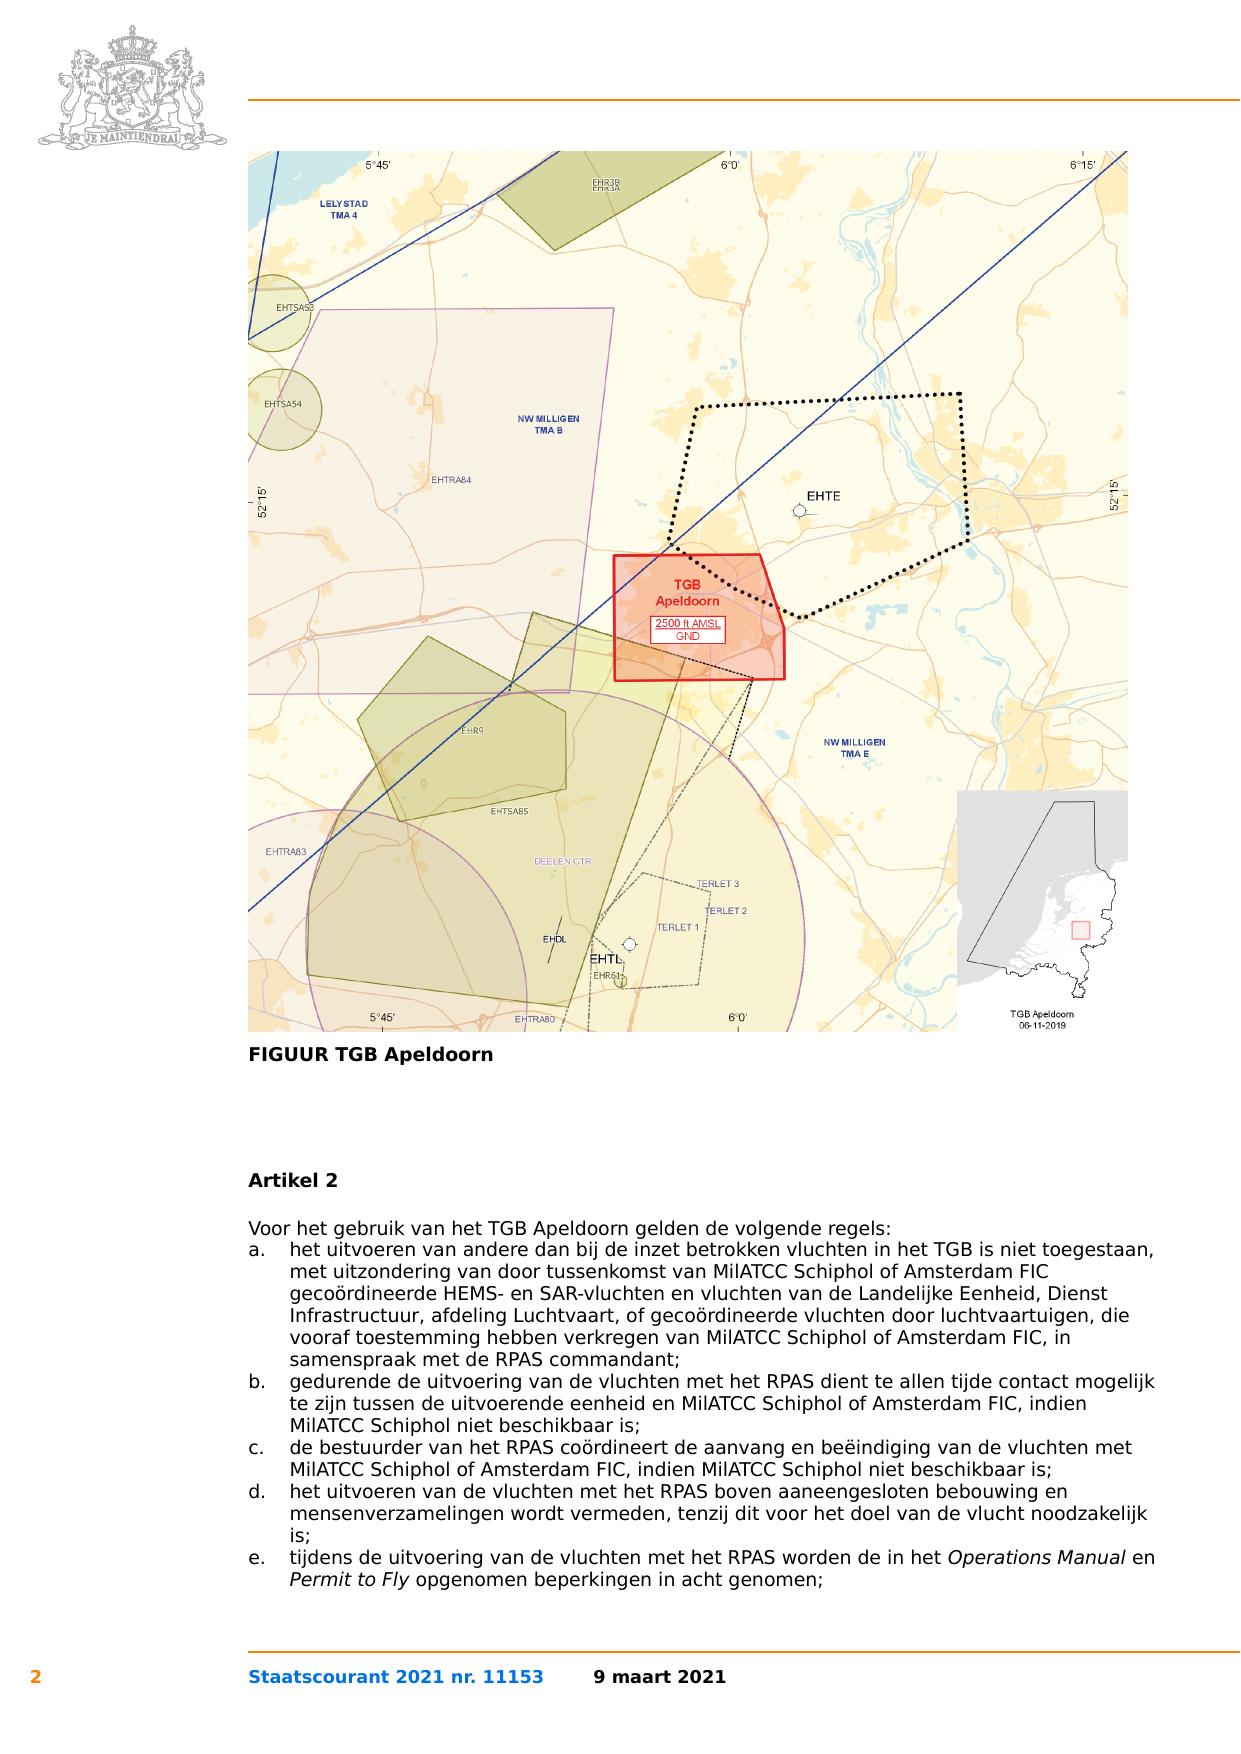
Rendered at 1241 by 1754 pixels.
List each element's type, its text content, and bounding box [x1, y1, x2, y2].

text c. de bestuurder van het RPAS coördineert de aanvang en beëindiging van de vluchten met MilATCC Schiphol of Amsterdam FIC, indien MilATCC Schiphol niet beschikbaar is; [248, 1437, 1163, 1481]
subtitle Artikel 2 [248, 1170, 1163, 1192]
text e. tijdens de uitvoering van de vluchten met het RPAS worden de in het Operations Manual en Permit to Fly opgenomen beperkingen in acht genomen; [248, 1547, 1163, 1591]
text b. gedurende de uitvoering van de vluchten met het RPAS dient te allen tijde contact mogelijk te zijn tussen de uitvoerende eenheid en MilATCC Schiphol of Amsterdam FIC, indien MilATCC Schiphol niet beschikbaar is; [248, 1371, 1163, 1437]
text FIGUUR TGB Apeldoorn [248, 1043, 1128, 1065]
text Voor het gebruik van het TGB Apeldoorn gelden de volgende regels: [248, 1217, 1163, 1239]
picture [248, 151, 1128, 1032]
text d. het uitvoeren van de vluchten met het RPAS boven aaneengesloten bebouwing en mensenverzamelingen wordt vermeden, tenzij dit voor het doel van de vlucht noodzakelijk is; [248, 1481, 1163, 1547]
text a. het uitvoeren van andere dan bij de inzet betrokken vluchten in het TGB is niet toegestaan, met uitzondering van door tussenkomst van MilATCC Schiphol of Amsterdam FIC gecoördineerde HEMS- en SAR-vluchten en vluchten van de Landelijke Eenheid, Dienst Infrastructuur, afdeling Luchtvaart, of gecoördineerde vluchten door luchtvaartuigen, die vooraf toestemming hebben verkregen van MilATCC Schiphol of Amsterdam FIC, in samenspraak met de RPAS commandant; [248, 1239, 1163, 1371]
picture [38, 25, 227, 150]
